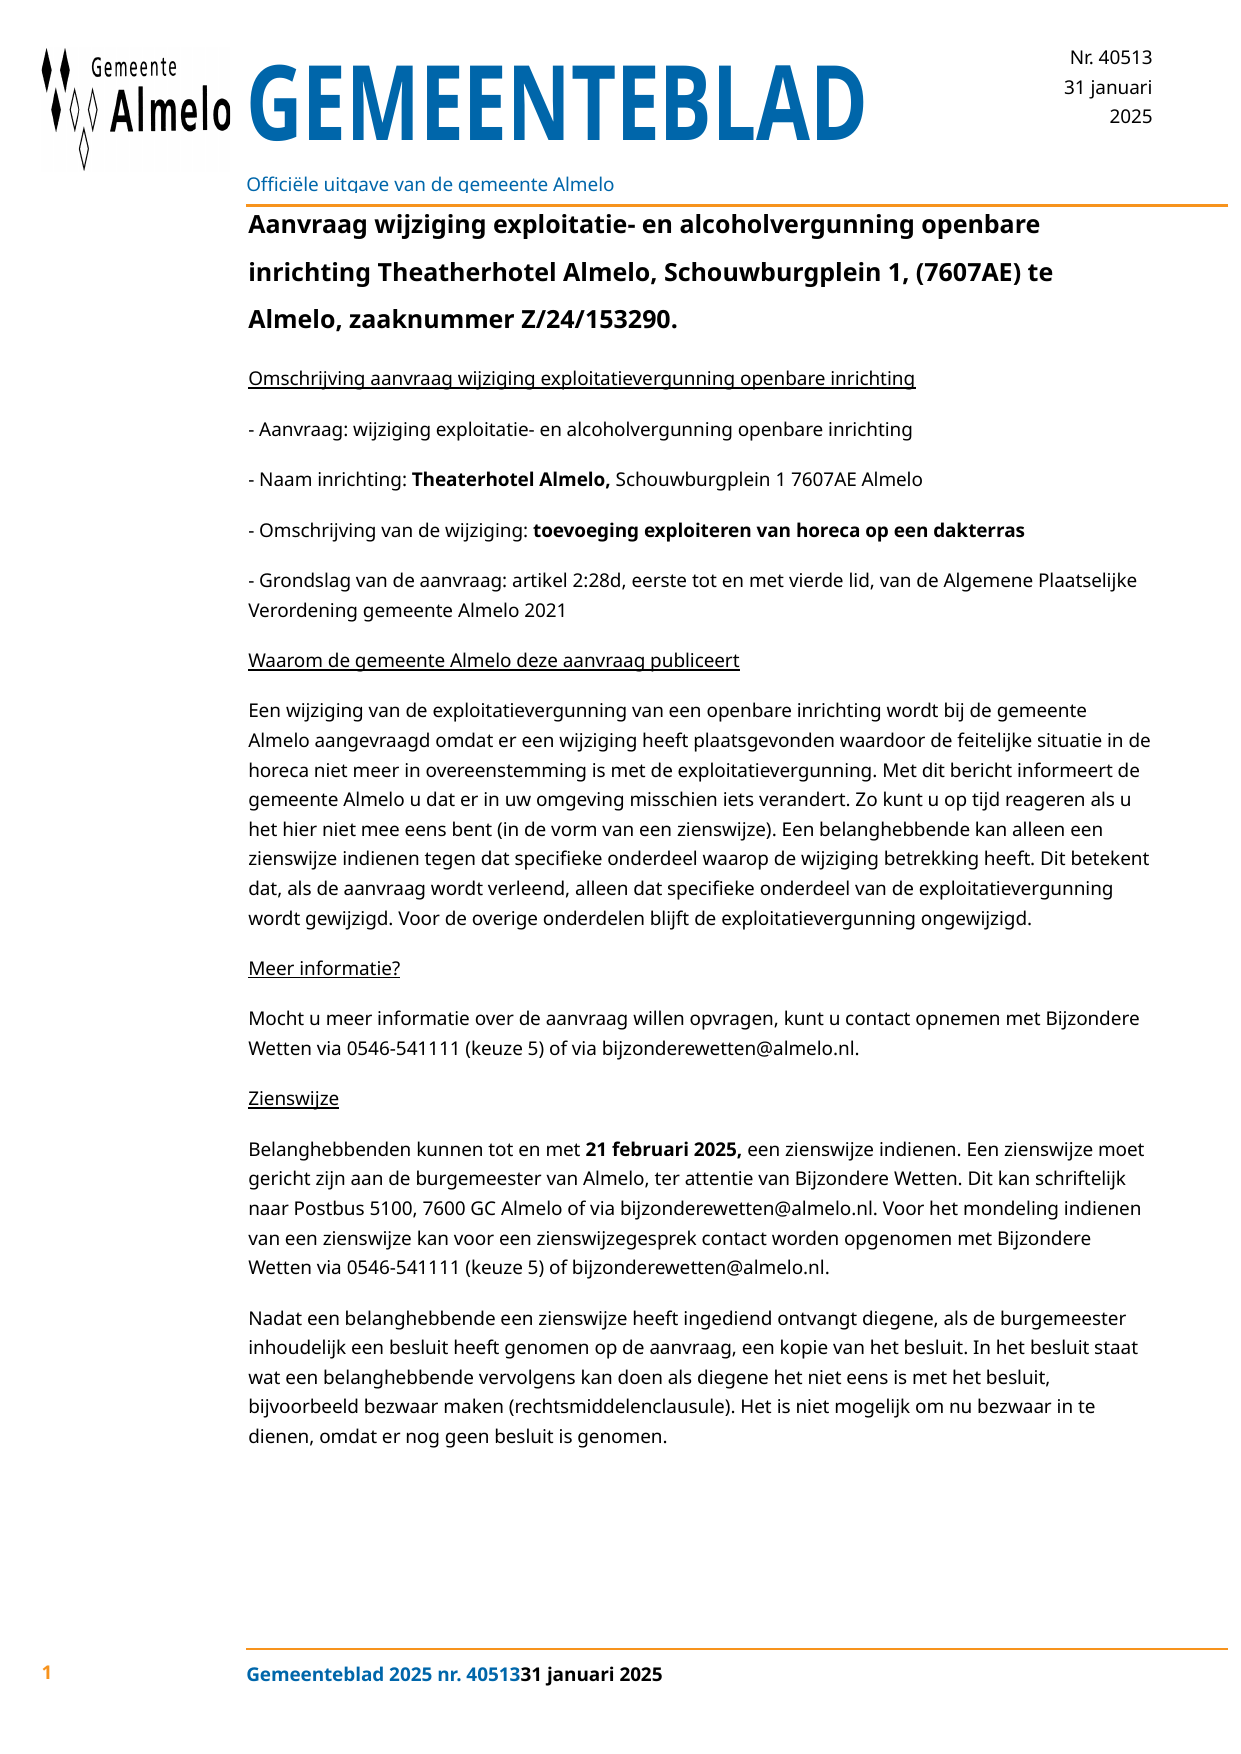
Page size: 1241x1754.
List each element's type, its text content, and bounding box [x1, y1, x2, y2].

text Nadat een belanghebbende een zienswijze heeft ingediend ontvangt diegene, als de burgemeester inhoudelijk een besluit heeft genomen op de aanvraag, een kopie van het besluit. In het besluit staat wat een belanghebbende vervolgens kan doen als diegene het niet eens is met het besluit, bijvoorbeeld bezwaar maken (rechtsmiddelenclausule). Het is niet mogelijk om nu bezwaar in te dienen, omdat er nog geen besluit is genomen. [248, 1305, 1152, 1449]
text Mocht u meer informatie over de aanvraag willen opvragen, kunt u contact opnemen met Bijzondere Wetten via 0546-541111 (keuze 5) of via bijzonderewetten@almelo.nl. [248, 1006, 1152, 1061]
text Zienswijze [248, 1086, 1152, 1111]
text Belanghebbenden kunnen tot en met 21 februari 2025, een zienswijze indienen. Een zienswijze moet gericht zijn aan de burgemeester van Almelo, ter attentie van Bijzondere Wetten. Dit kan schriftelijk naar Postbus 5100, 7600 GC Almelo of via bijzonderewetten@almelo.nl. Voor het mondeling indienen van een zienswijze kan voor een zienswijzegesprek contact worden opgenomen met Bijzondere Wetten via 0546-541111 (keuze 5) of bijzonderewetten@almelo.nl. [248, 1136, 1152, 1280]
text Een wijziging van de exploitatievergunning van een openbare inrichting wordt bij de gemeente Almelo aangevraagd omdat er een wijziging heeft plaatsgevonden waardoor de feitelijke situatie in de horeca niet meer in overeenstemming is met de exploitatievergunning. Met dit bericht informeert de gemeente Almelo u dat er in uw omgeving misschien iets verandert. Zo kunt u op tijd reageren als u het hier niet mee eens bent (in de vorm van een zienswijze). Een belanghebbende kan alleen een zienswijze indienen tegen dat specifieke onderdeel waarop de wijziging betrekking heeft. Dit betekent dat, als de aanvraag wordt verleend, alleen dat specifieke onderdeel van de exploitatievergunning wordt gewijzigd. Voor de overige onderdelen blijft de exploitatievergunning ongewijzigd. [248, 698, 1152, 930]
text Omschrijving aanvraag wijziging exploitatievergunning openbare inrichting [248, 366, 1152, 391]
text Waarom de gemeente Almelo deze aanvraag publiceert [248, 647, 1152, 673]
text Meer informatie? [248, 955, 1152, 981]
text - Aanvraag: wijziging exploitatie- en alcoholvergunning openbare inrichting [248, 416, 1152, 442]
text - Grondslag van de aanvraag: artikel 2:28d, eerste tot en met vierde lid, van de Algemene Plaatselijke Verordening gemeente Almelo 2021 [248, 567, 1152, 622]
text Aanvraag wijziging exploitatie- en alcoholvergunning openbare inrichting Theatherhotel Almelo, Schouwburgplein 1, (7607AE) te Almelo, zaaknummer Z/24/153290. [248, 207, 1152, 336]
picture [41, 47, 231, 172]
text - Naam inrichting: Theaterhotel Almelo, Schouwburgplein 1 7607AE Almelo [248, 466, 1152, 492]
text - Omschrijving van de wijziging: toevoeging exploiteren van horeca op een dakterras [248, 517, 1152, 542]
